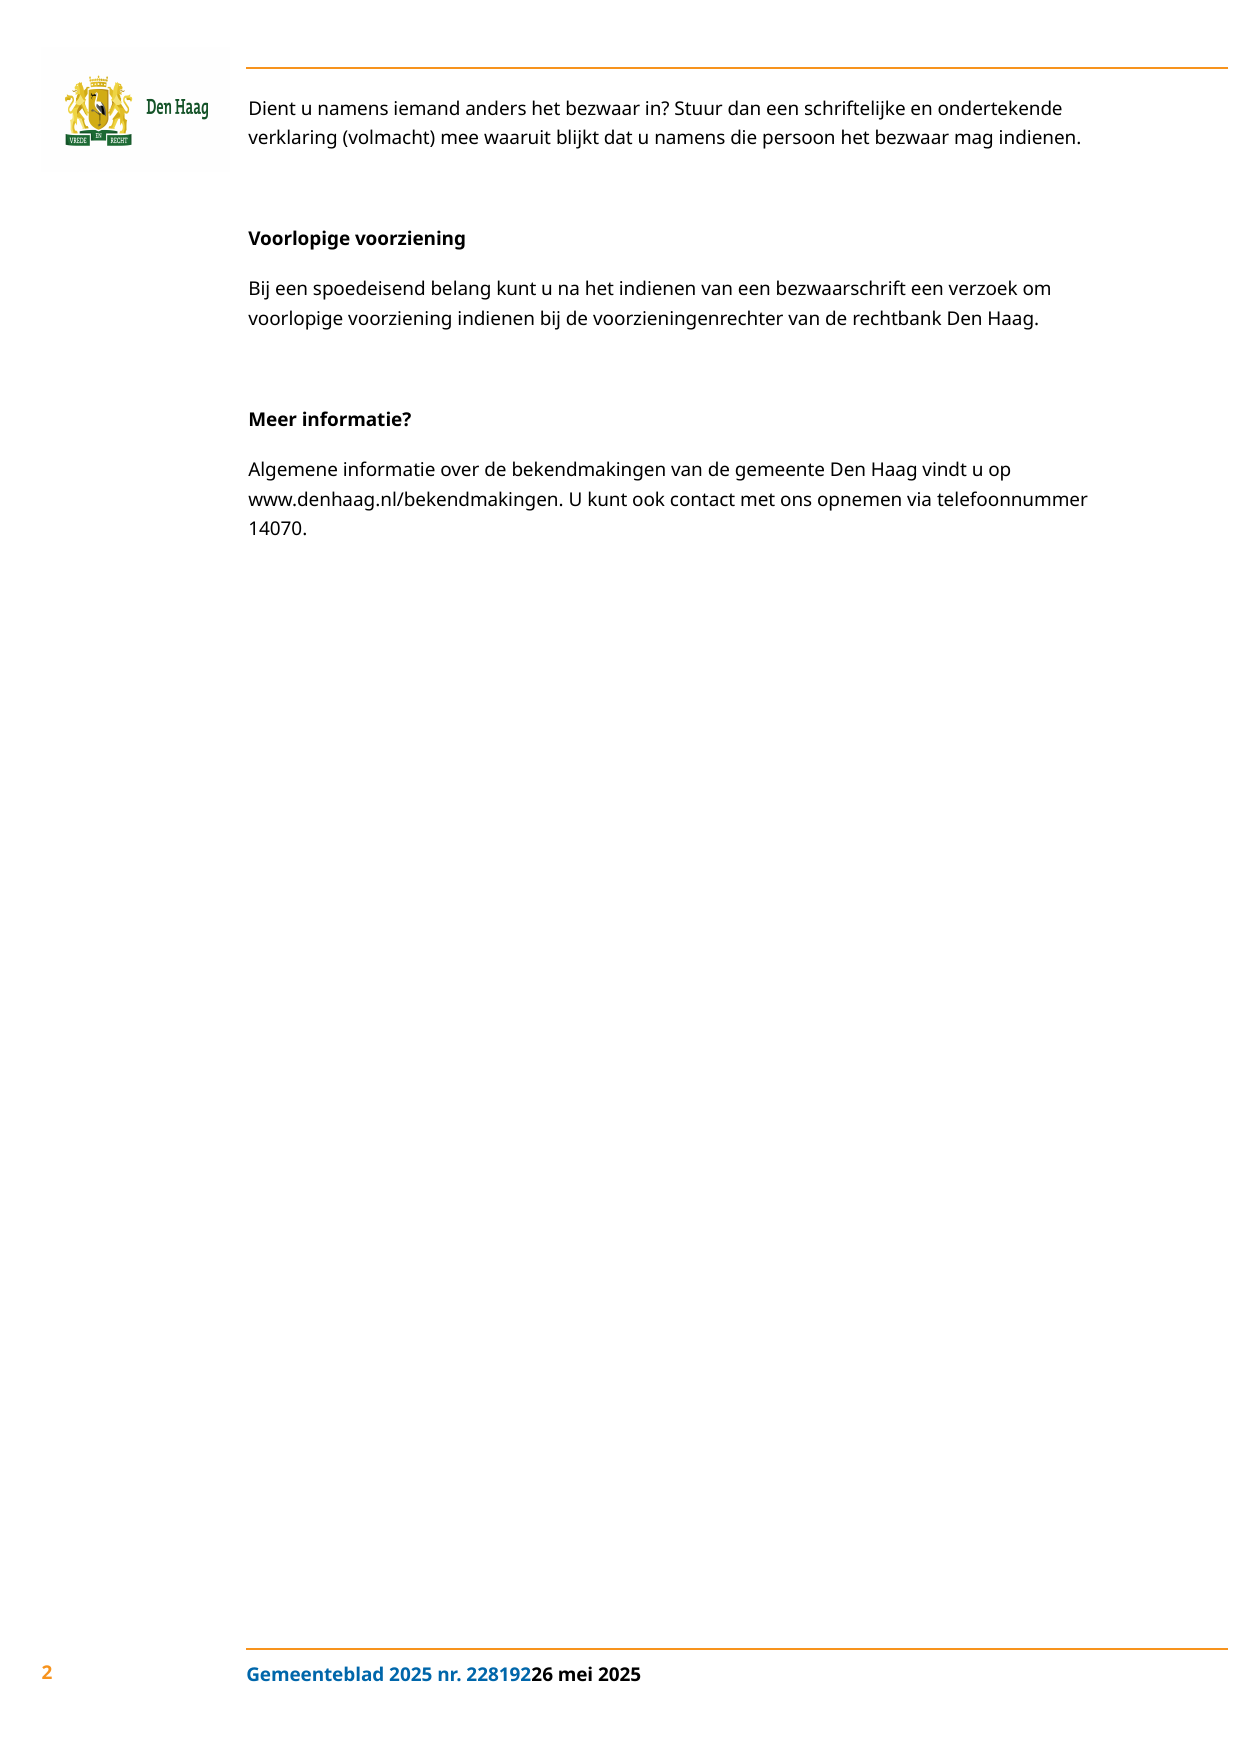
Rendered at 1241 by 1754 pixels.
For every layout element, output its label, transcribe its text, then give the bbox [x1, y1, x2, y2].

picture [41, 47, 231, 172]
text Voorlopige voorziening [248, 225, 1152, 251]
text Dient u namens iemand anders het bezwaar in? Stuur dan een schriftelijke en ondertekende verklaring (volmacht) mee waaruit blijkt dat u namens die persoon het bezwaar mag indienen. [248, 95, 1152, 150]
text Meer informatie? [248, 406, 1152, 432]
text Bij een spoedeisend belang kunt u na het indienen van een bezwaarschrift een verzoek om voorlopige voorziening indienen bij de voorzieningenrechter van de rechtbank Den Haag. [248, 276, 1152, 331]
text Algemene informatie over de bekendmakingen van de gemeente Den Haag vindt u op www.denhaag.nl/bekendmakingen. U kunt ook contact met ons opnemen via telefoonnummer 14070. [248, 456, 1152, 541]
